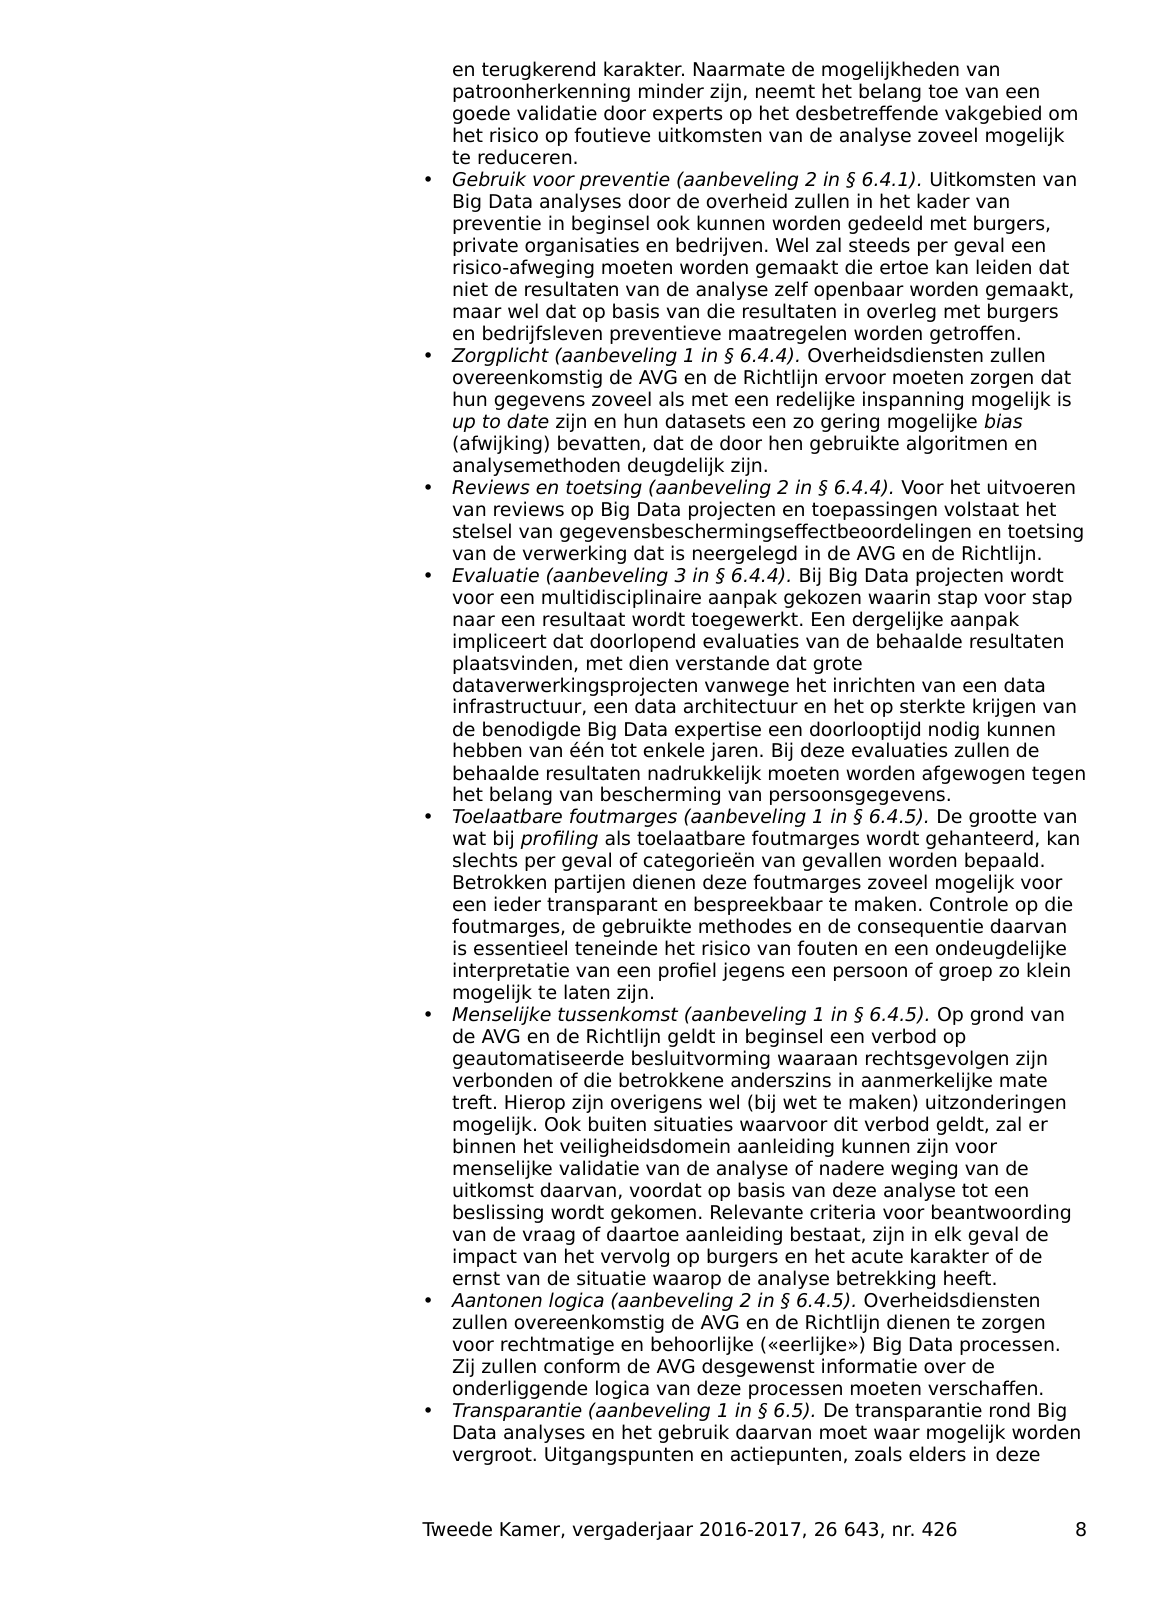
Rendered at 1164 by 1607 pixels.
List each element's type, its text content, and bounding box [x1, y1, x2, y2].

text en terugkerend karakter. Naarmate de mogelijkheden van patroonherkenning minder zijn, neemt het belang toe van een goede validatie door experts op het desbetreffende vakgebied om het risico op foutieve uitkomsten van de analyse zoveel mogelijk te reduceren. [422, 59, 1087, 169]
text • Transparantie (aanbeveling 1 in § 6.5). De transparantie rond Big Data analyses en het gebruik daarvan moet waar mogelijk worden vergroot. Uitgangspunten en actiepunten, zoals elders in deze [422, 1400, 1087, 1466]
text • Aantonen logica (aanbeveling 2 in § 6.4.5). Overheidsdiensten zullen overeenkomstig de AVG en de Richtlijn dienen te zorgen voor rechtmatige en behoorlijke («eerlijke») Big Data processen. Zij zullen conform de AVG desgewenst informatie over de onderliggende logica van deze processen moeten verschaffen. [422, 1290, 1087, 1400]
text • Toelaatbare foutmarges (aanbeveling 1 in § 6.4.5). De grootte van wat bij profiling als toelaatbare foutmarges wordt gehanteerd, kan slechts per geval of categorieën van gevallen worden bepaald. Betrokken partijen dienen deze foutmarges zoveel mogelijk voor een ieder transparant en bespreekbaar te maken. Controle op die foutmarges, de gebruikte methodes en de consequentie daarvan is essentieel teneinde het risico van fouten en een ondeugdelijke interpretatie van een profiel jegens een persoon of groep zo klein mogelijk te laten zijn. [422, 806, 1087, 1004]
text • Evaluatie (aanbeveling 3 in § 6.4.4). Bij Big Data projecten wordt voor een multidisciplinaire aanpak gekozen waarin stap voor stap naar een resultaat wordt toegewerkt. Een dergelijke aanpak impliceert dat doorlopend evaluaties van de behaalde resultaten plaatsvinden, met dien verstande dat grote dataverwerkingsprojecten vanwege het inrichten van een data infrastructuur, een data architectuur en het op sterkte krijgen van de benodigde Big Data expertise een doorlooptijd nodig kunnen hebben van één tot enkele jaren. Bij deze evaluaties zullen de behaalde resultaten nadrukkelijk moeten worden afgewogen tegen het belang van bescherming van persoonsgegevens. [422, 564, 1087, 806]
text • Reviews en toetsing (aanbeveling 2 in § 6.4.4). Voor het uitvoeren van reviews op Big Data projecten en toepassingen volstaat het stelsel van gegevensbeschermingseffectbeoordelingen en toetsing van de verwerking dat is neergelegd in de AVG en de Richtlijn. [422, 477, 1087, 564]
text • Gebruik voor preventie (aanbeveling 2 in § 6.4.1). Uitkomsten van Big Data analyses door de overheid zullen in het kader van preventie in beginsel ook kunnen worden gedeeld met burgers, private organisaties en bedrijven. Wel zal steeds per geval een risico-afweging moeten worden gemaakt die ertoe kan leiden dat niet de resultaten van de analyse zelf openbaar worden gemaakt, maar wel dat op basis van die resultaten in overleg met burgers en bedrijfsleven preventieve maatregelen worden getroffen. [422, 169, 1087, 345]
text • Zorgplicht (aanbeveling 1 in § 6.4.4). Overheidsdiensten zullen overeenkomstig de AVG en de Richtlijn ervoor moeten zorgen dat hun gegevens zoveel als met een redelijke inspanning mogelijk is up to date zijn en hun datasets een zo gering mogelijke bias (afwijking) bevatten, dat de door hen gebruikte algoritmen en analysemethoden deugdelijk zijn. [422, 345, 1087, 477]
text • Menselijke tussenkomst (aanbeveling 1 in § 6.4.5). Op grond van de AVG en de Richtlijn geldt in beginsel een verbod op geautomatiseerde besluitvorming waaraan rechtsgevolgen zijn verbonden of die betrokkene anderszins in aanmerkelijke mate treft. Hierop zijn overigens wel (bij wet te maken) uitzonderingen mogelijk. Ook buiten situaties waarvoor dit verbod geldt, zal er binnen het veiligheidsdomein aanleiding kunnen zijn voor menselijke validatie van de analyse of nadere weging van de uitkomst daarvan, voordat op basis van deze analyse tot een beslissing wordt gekomen. Relevante criteria voor beantwoording van de vraag of daartoe aanleiding bestaat, zijn in elk geval de impact van het vervolg op burgers en het acute karakter of de ernst van de situatie waarop de analyse betrekking heeft. [422, 1004, 1087, 1290]
